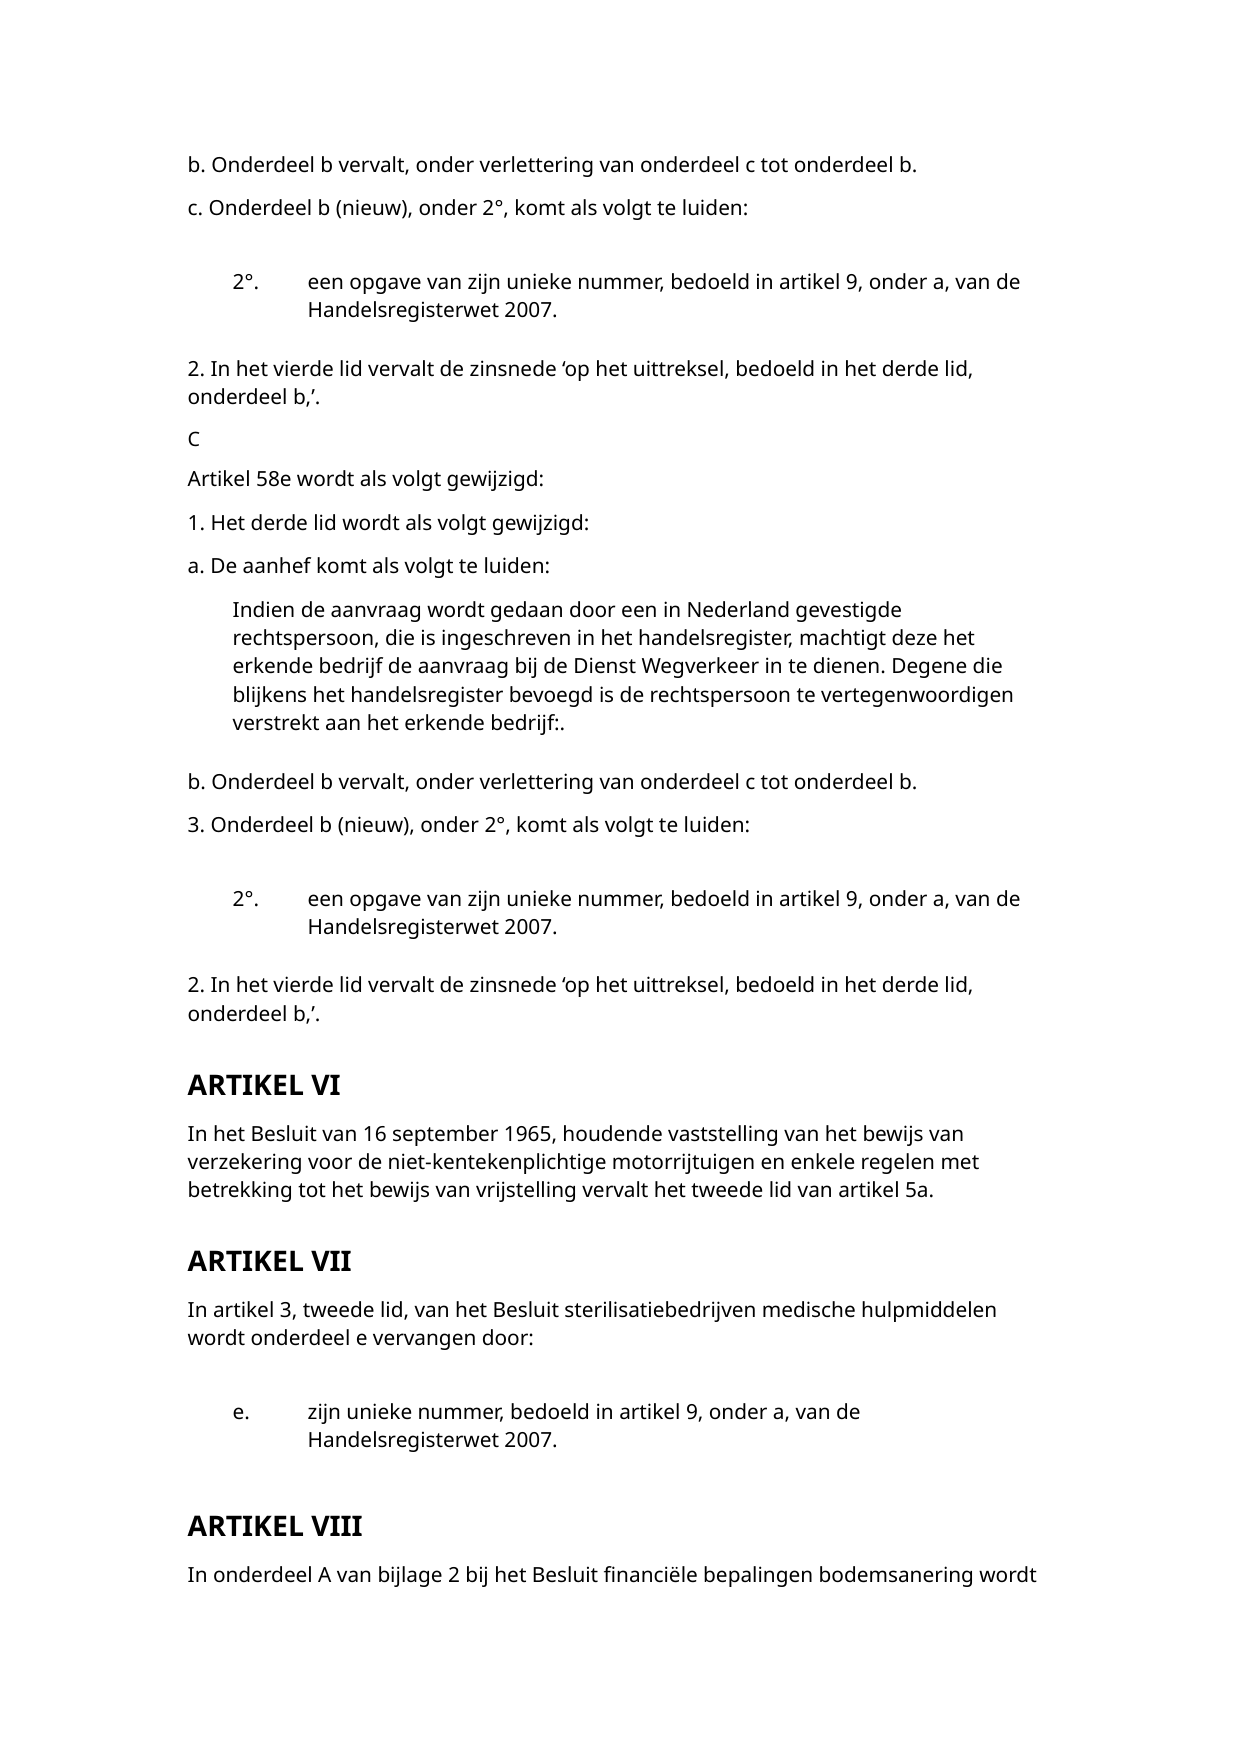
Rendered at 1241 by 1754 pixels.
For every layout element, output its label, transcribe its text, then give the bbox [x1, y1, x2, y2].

list zijn unieke nummer, bedoeld in artikel 9, onder a, van de Handelsregisterwet 2007. [232, 1397, 1053, 1454]
list een opgave van zijn unieke nummer, bedoeld in artikel 9, onder a, van de Handelsregisterwet 2007. [232, 267, 1053, 324]
text 3. Onderdeel b (nieuw), onder 2°, komt als volgt te luiden: [187, 810, 1053, 839]
text In artikel 3, tweede lid, van het Besluit sterilisatiebedrijven medische hulpmiddelen wordt onderdeel e vervangen door: [187, 1295, 1053, 1352]
text 2. In het vierde lid vervalt de zinsnede ‘op het uittreksel, bedoeld in het derde lid, onderdeel b,’. [187, 971, 1053, 1027]
list een opgave van zijn unieke nummer, bedoeld in artikel 9, onder a, van de Handelsregisterwet 2007. [232, 884, 1053, 941]
text In het Besluit van 16 september 1965, houdende vaststelling van het bewijs van verzekering voor de niet-kentekenplichtige motorrijtuigen en enkele regelen met betrekking tot het bewijs van vrijstelling vervalt het tweede lid van artikel 5a. [187, 1119, 1053, 1204]
text 1. Het derde lid wordt als volgt gewijzigd: [187, 508, 1053, 536]
text b. Onderdeel b vervalt, onder verlettering van onderdeel c tot onderdeel b. [187, 150, 1053, 178]
subtitle ARTIKEL VI [187, 1065, 1053, 1104]
text C [187, 426, 1053, 453]
text 2. In het vierde lid vervalt de zinsnede ‘op het uittreksel, bedoeld in het derde lid, onderdeel b,’. [187, 354, 1053, 411]
text c. Onderdeel b (nieuw), onder 2°, komt als volgt te luiden: [187, 193, 1053, 222]
subtitle ARTIKEL VIII [187, 1506, 1053, 1545]
text Indien de aanvraag wordt gedaan door een in Nederland gevestigde rechtspersoon, die is ingeschreven in het handelsregister, machtigt deze het erkende bedrijf de aanvraag bij de Dienst Wegverkeer in te dienen. Degene die blijkens het handelsregister bevoegd is de rechtspersoon te vertegenwoordigen verstrekt aan het erkende bedrijf:. [232, 595, 1053, 737]
text b. Onderdeel b vervalt, onder verlettering van onderdeel c tot onderdeel b. [187, 767, 1053, 795]
text Artikel 58e wordt als volgt gewijzigd: [187, 464, 1053, 493]
subtitle ARTIKEL VII [187, 1241, 1053, 1280]
text a. De aanhef komt als volgt te luiden: [187, 551, 1053, 580]
text In onderdeel A van bijlage 2 bij het Besluit financiële bepalingen bodemsanering wordt [187, 1560, 1053, 1588]
